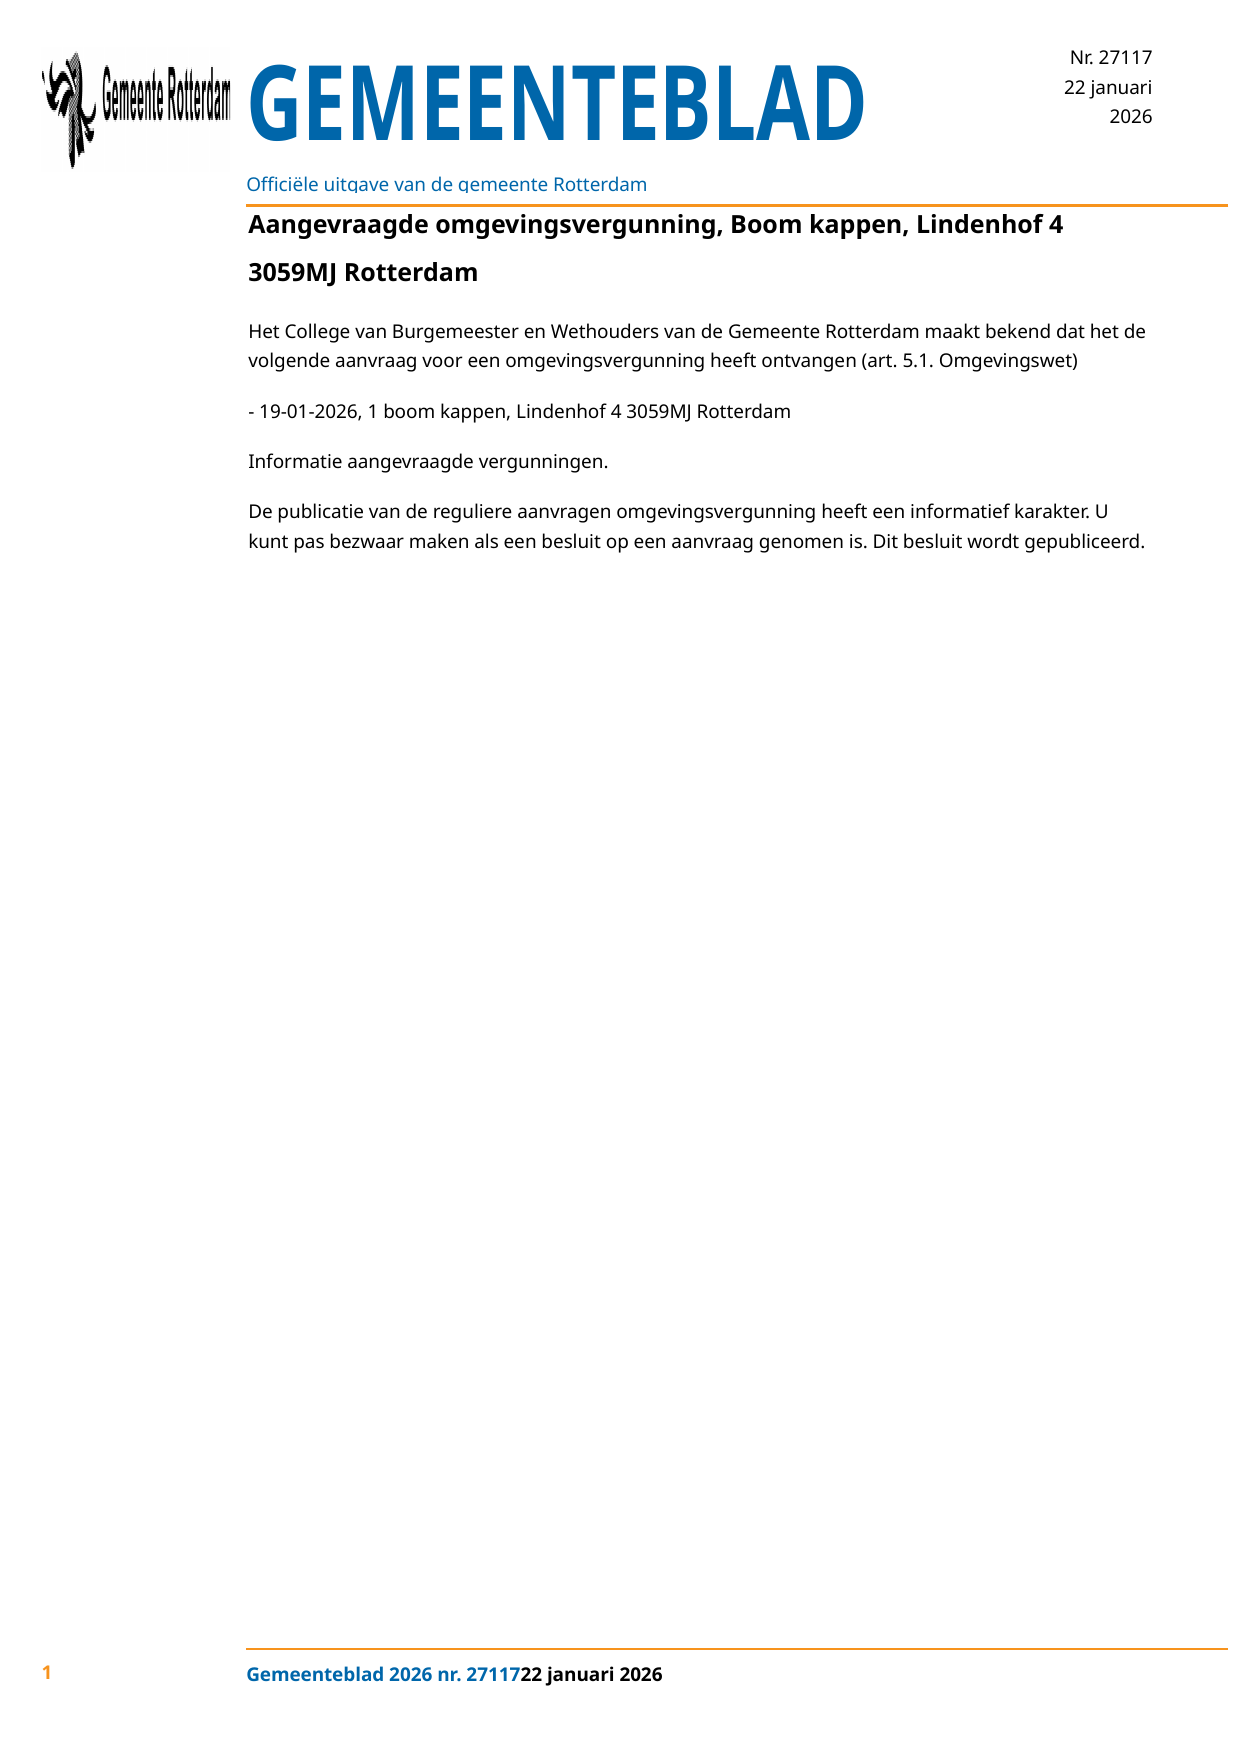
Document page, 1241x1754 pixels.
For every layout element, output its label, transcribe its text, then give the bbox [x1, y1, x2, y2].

text De publicatie van de reguliere aanvragen omgevingsvergunning heeft een informatief karakter. U kunt pas bezwaar maken als een besluit op een aanvraag genomen is. Dit besluit wordt gepubliceerd. [248, 499, 1152, 554]
text - 19-01-2026, 1 boom kappen, Lindenhof 4 3059MJ Rotterdam [248, 398, 1152, 424]
text Aangevraagde omgevingsvergunning, Boom kappen, Lindenhof 4 3059MJ Rotterdam [248, 207, 1152, 288]
picture [41, 47, 231, 172]
text Het College van Burgemeester en Wethouders van de Gemeente Rotterdam maakt bekend dat het de volgende aanvraag voor een omgevingsvergunning heeft ontvangen (art. 5.1. Omgevingswet) [248, 318, 1152, 373]
text Informatie aangevraagde vergunningen. [248, 448, 1152, 474]
